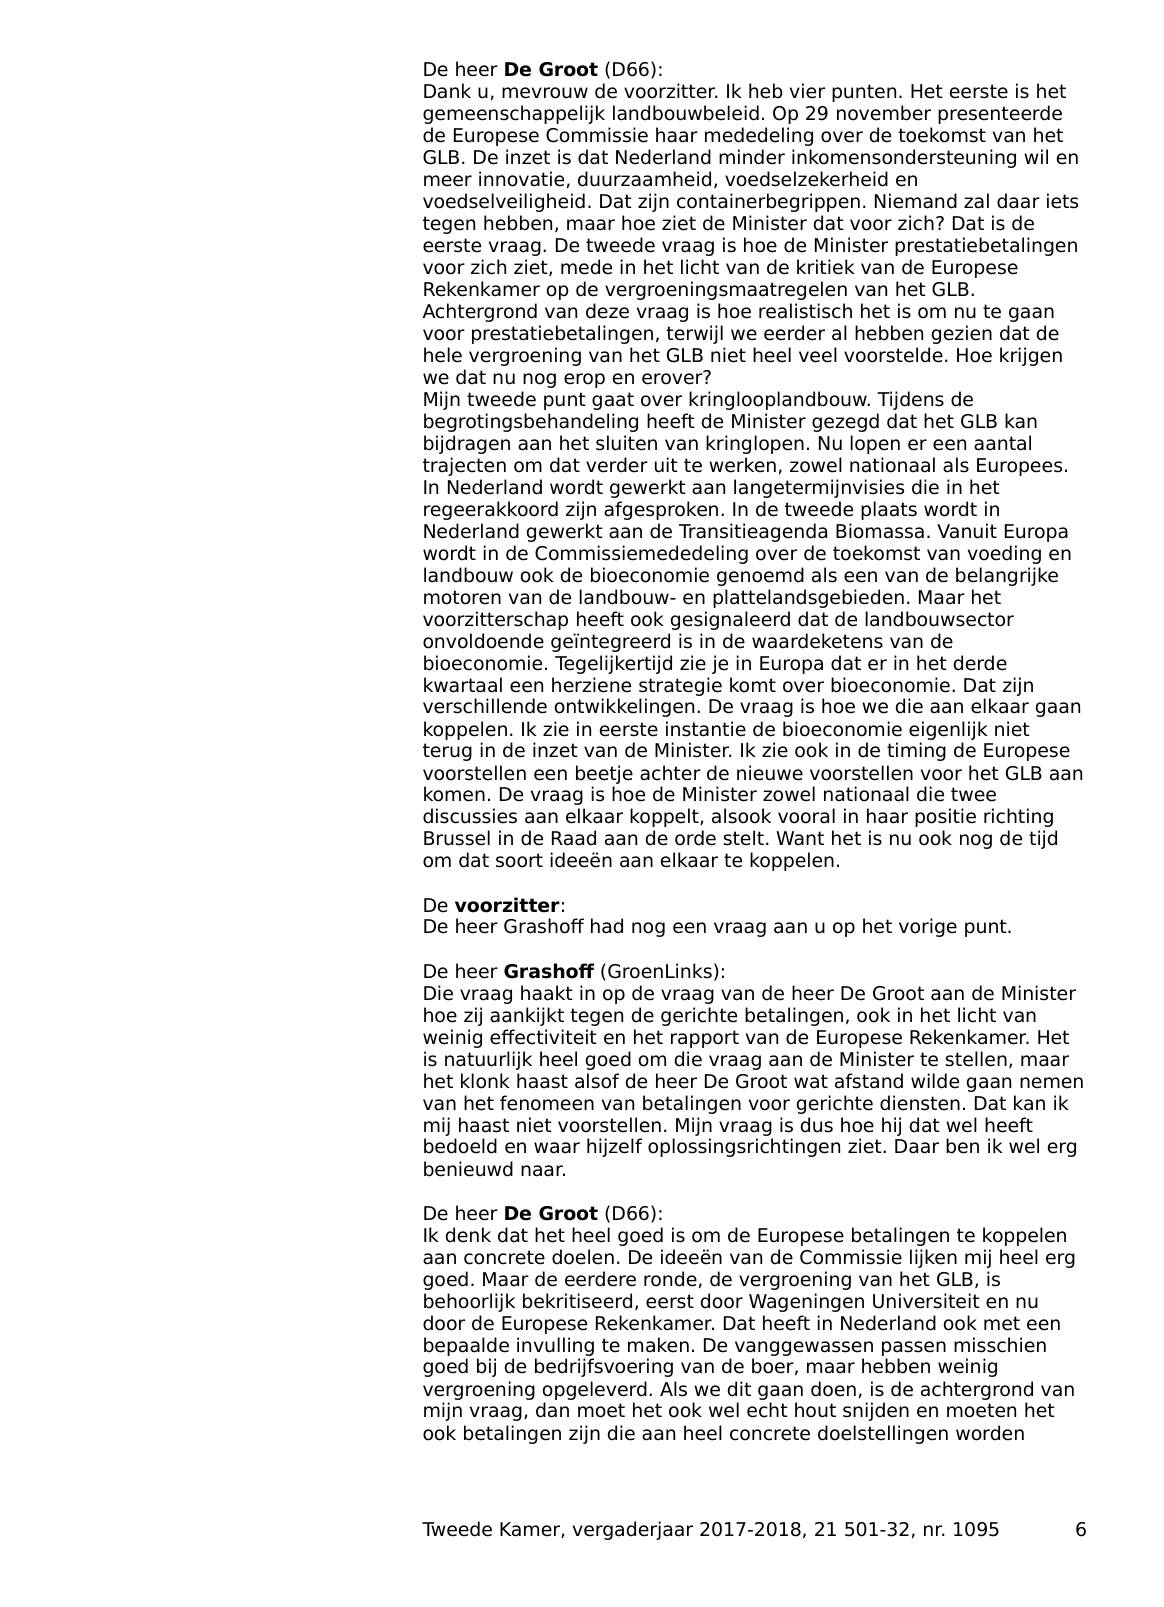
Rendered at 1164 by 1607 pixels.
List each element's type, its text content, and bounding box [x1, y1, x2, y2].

text De heer Grashoff (GroenLinks): [422, 961, 1087, 983]
text De voorzitter: [422, 894, 1087, 916]
text Mijn tweede punt gaat over kringlooplandbouw. Tijdens de begrotingsbehandeling heeft de Minister gezegd dat het GLB kan bijdragen aan het sluiten van kringlopen. Nu lopen er een aantal trajecten om dat verder uit te werken, zowel nationaal als Europees. In Nederland wordt gewerkt aan langetermijnvisies die in het regeerakkoord zijn afgesproken. In de tweede plaats wordt in Nederland gewerkt aan de Transitieagenda Biomassa. Vanuit Europa wordt in de Commissiemededeling over de toekomst van voeding en landbouw ook de bioeconomie genoemd als een van de belangrijke motoren van de landbouw- en plattelandsgebieden. Maar het voorzitterschap heeft ook gesignaleerd dat de landbouwsector onvoldoende geïntegreerd is in de waardeketens van de bioeconomie. Tegelijkertijd zie je in Europa dat er in het derde kwartaal een herziene strategie komt over bioeconomie. Dat zijn verschillende ontwikkelingen. De vraag is hoe we die aan elkaar gaan koppelen. Ik zie in eerste instantie de bioeconomie eigenlijk niet terug in de inzet van de Minister. Ik zie ook in de timing de Europese voorstellen een beetje achter de nieuwe voorstellen voor het GLB aan komen. De vraag is hoe de Minister zowel nationaal die twee discussies aan elkaar koppelt, alsook vooral in haar positie richting Brussel in de Raad aan de orde stelt. Want het is nu ook nog de tijd om dat soort ideeën aan elkaar te koppelen. [422, 389, 1087, 872]
text Dank u, mevrouw de voorzitter. Ik heb vier punten. Het eerste is het gemeenschappelijk landbouwbeleid. Op 29 november presenteerde de Europese Commissie haar mededeling over de toekomst van het GLB. De inzet is dat Nederland minder inkomensondersteuning wil en meer innovatie, duurzaamheid, voedselzekerheid en voedselveiligheid. Dat zijn containerbegrippen. Niemand zal daar iets tegen hebben, maar hoe ziet de Minister dat voor zich? Dat is de eerste vraag. De tweede vraag is hoe de Minister prestatiebetalingen voor zich ziet, mede in het licht van de kritiek van de Europese Rekenkamer op de vergroeningsmaatregelen van het GLB. Achtergrond van deze vraag is hoe realistisch het is om nu te gaan voor prestatiebetalingen, terwijl we eerder al hebben gezien dat de hele vergroening van het GLB niet heel veel voorstelde. Hoe krijgen we dat nu nog erop en erover? [422, 81, 1087, 389]
text De heer Grashoff had nog een vraag aan u op het vorige punt. [422, 916, 1087, 938]
text De heer De Groot (D66): [422, 59, 1087, 81]
text Die vraag haakt in op de vraag van de heer De Groot aan de Minister hoe zij aankijkt tegen de gerichte betalingen, ook in het licht van weinig effectiviteit en het rapport van de Europese Rekenkamer. Het is natuurlijk heel goed om die vraag aan de Minister te stellen, maar het klonk haast alsof de heer De Groot wat afstand wilde gaan nemen van het fenomeen van betalingen voor gerichte diensten. Dat kan ik mij haast niet voorstellen. Mijn vraag is dus hoe hij dat wel heeft bedoeld en waar hijzelf oplossingsrichtingen ziet. Daar ben ik wel erg benieuwd naar. [422, 983, 1087, 1180]
text De heer De Groot (D66): [422, 1203, 1087, 1224]
text Ik denk dat het heel goed is om de Europese betalingen te koppelen aan concrete doelen. De ideeën van de Commissie lijken mij heel erg goed. Maar de eerdere ronde, de vergroening van het GLB, is behoorlijk bekritiseerd, eerst door Wageningen Universiteit en nu door de Europese Rekenkamer. Dat heeft in Nederland ook met een bepaalde invulling te maken. De vanggewassen passen misschien goed bij de bedrijfsvoering van de boer, maar hebben weinig vergroening opgeleverd. Als we dit gaan doen, is de achtergrond van mijn vraag, dan moet het ook wel echt hout snijden en moeten het ook betalingen zijn die aan heel concrete doelstellingen worden [422, 1224, 1087, 1444]
